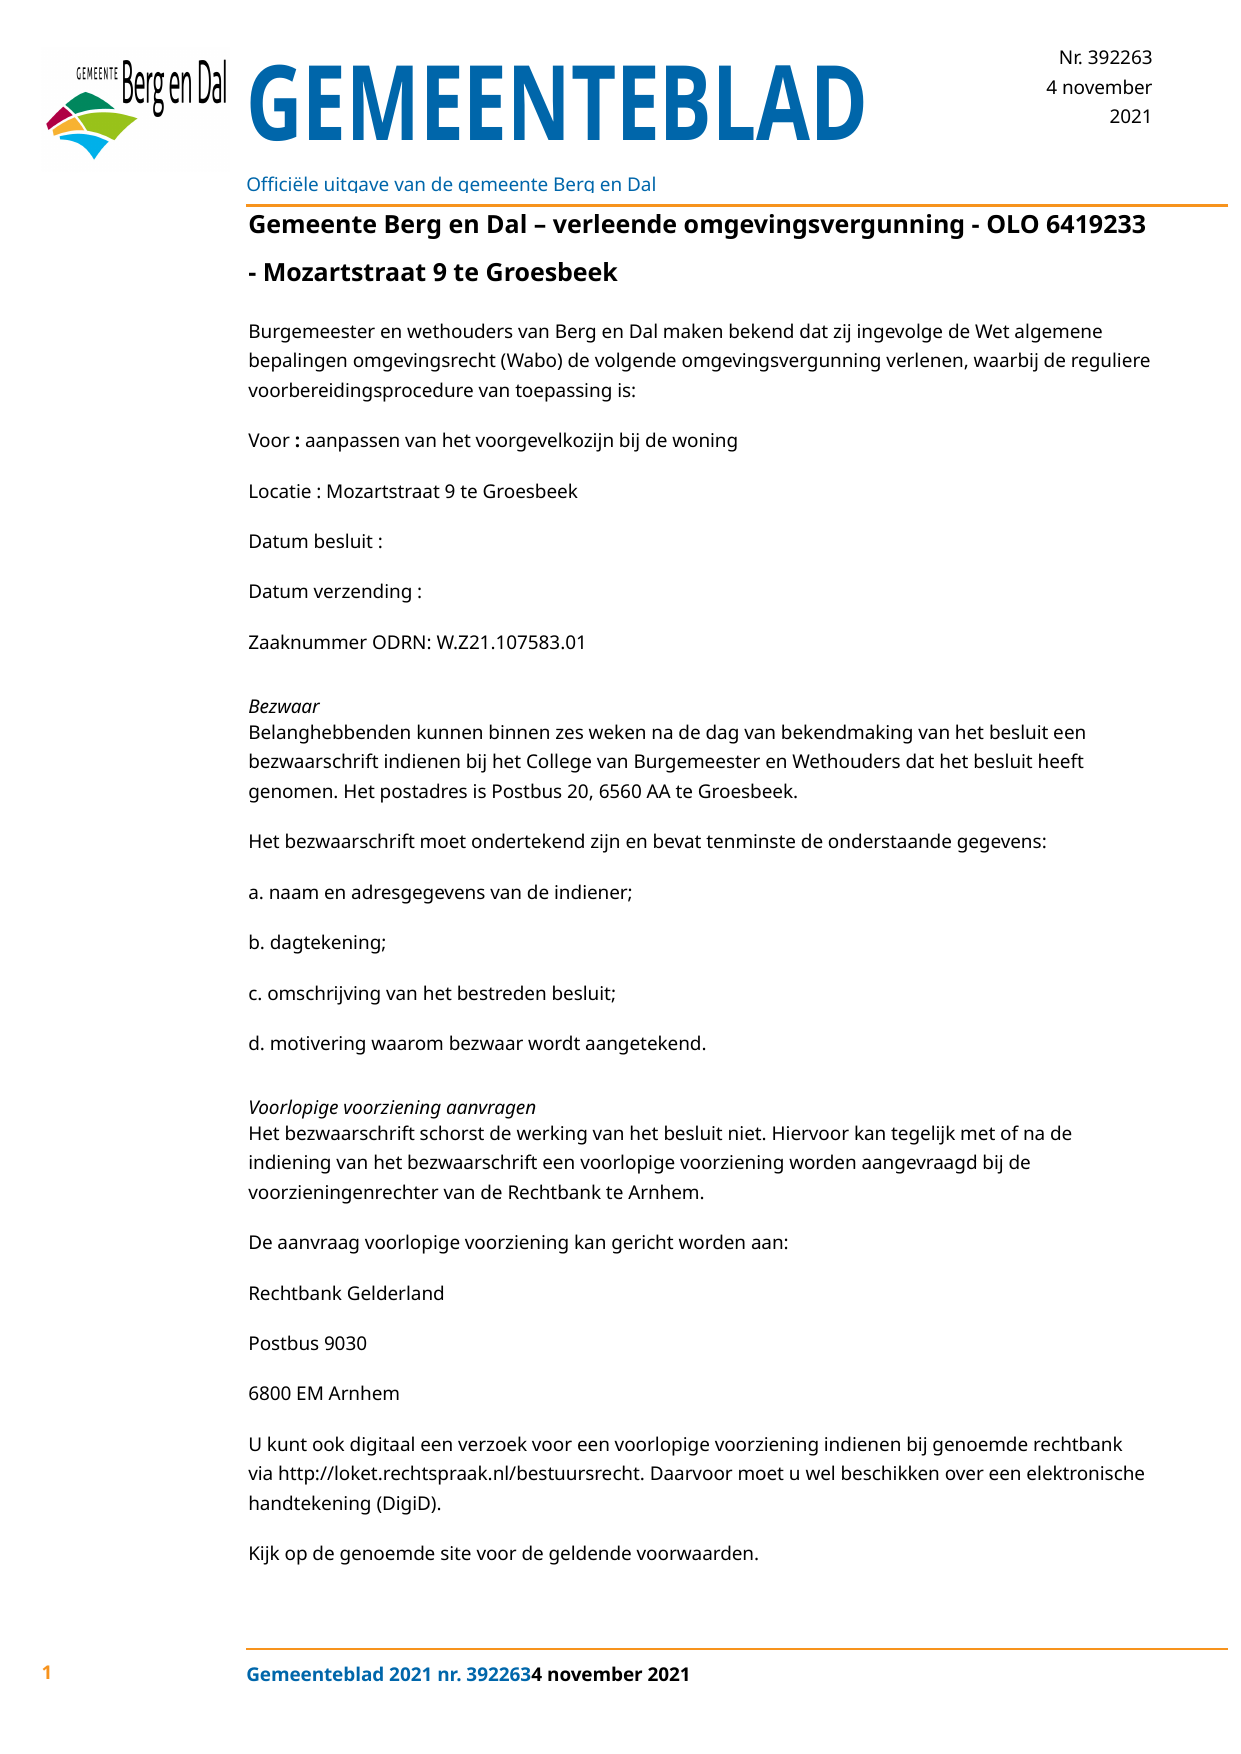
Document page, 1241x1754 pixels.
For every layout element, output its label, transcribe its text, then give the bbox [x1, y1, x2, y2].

text Belanghebbenden kunnen binnen zes weken na de dag van bekendmaking van het besluit een bezwaarschrift indienen bij het College van Burgemeester en Wethouders dat het besluit heeft genomen. Het postadres is Postbus 20, 6560 AA te Groesbeek. [248, 719, 1152, 804]
text U kunt ook digitaal een verzoek voor een voorlopige voorziening indienen bij genoemde rechtbank via http://loket.rechtspraak.nl/bestuursrecht. Daarvoor moet u wel beschikken over een elektronische handtekening (DigiD). [248, 1431, 1152, 1516]
text Voorlopige voorziening aanvragen [248, 1094, 1152, 1120]
text a. naam en adresgegevens van de indiener; [248, 879, 1152, 904]
text b. dagtekening; [248, 929, 1152, 955]
text 6800 EM Arnhem [248, 1381, 1152, 1406]
text d. motivering waarom bezwaar wordt aangetekend. [248, 1030, 1152, 1056]
text Bezwaar [248, 693, 1152, 719]
text Zaaknummer ODRN: W.Z21.107583.01 [248, 629, 1152, 655]
text Burgemeester en wethouders van Berg en Dal maken bekend dat zij ingevolge de Wet algemene bepalingen omgevingsrecht (Wabo) de volgende omgevingsvergunning verlenen, waarbij de reguliere voorbereidingsprocedure van toepassing is: [248, 318, 1152, 403]
text Kijk op de genoemde site voor de geldende voorwaarden. [248, 1541, 1152, 1566]
text Datum besluit : [248, 528, 1152, 554]
text Het bezwaarschrift schorst de werking van het besluit niet. Hiervoor kan tegelijk met of na de indiening van het bezwaarschrift een voorlopige voorziening worden aangevraagd bij de voorzieningenrechter van de Rechtbank te Arnhem. [248, 1120, 1152, 1205]
picture [41, 47, 231, 172]
text Locatie : Mozartstraat 9 te Groesbeek [248, 478, 1152, 504]
text De aanvraag voorlopige voorziening kan gericht worden aan: [248, 1229, 1152, 1255]
text Rechtbank Gelderland [248, 1280, 1152, 1306]
text Het bezwaarschrift moet ondertekend zijn en bevat tenminste de onderstaande gegevens: [248, 828, 1152, 854]
text Gemeente Berg en Dal – verleende omgevingsvergunning - OLO 6419233 - Mozartstraat 9 te Groesbeek [248, 207, 1152, 288]
text Voor : aanpassen van het voorgevelkozijn bij de woning [248, 427, 1152, 453]
text Datum verzending : [248, 579, 1152, 604]
text c. omschrijving van het bestreden besluit; [248, 980, 1152, 1005]
text Postbus 9030 [248, 1330, 1152, 1356]
